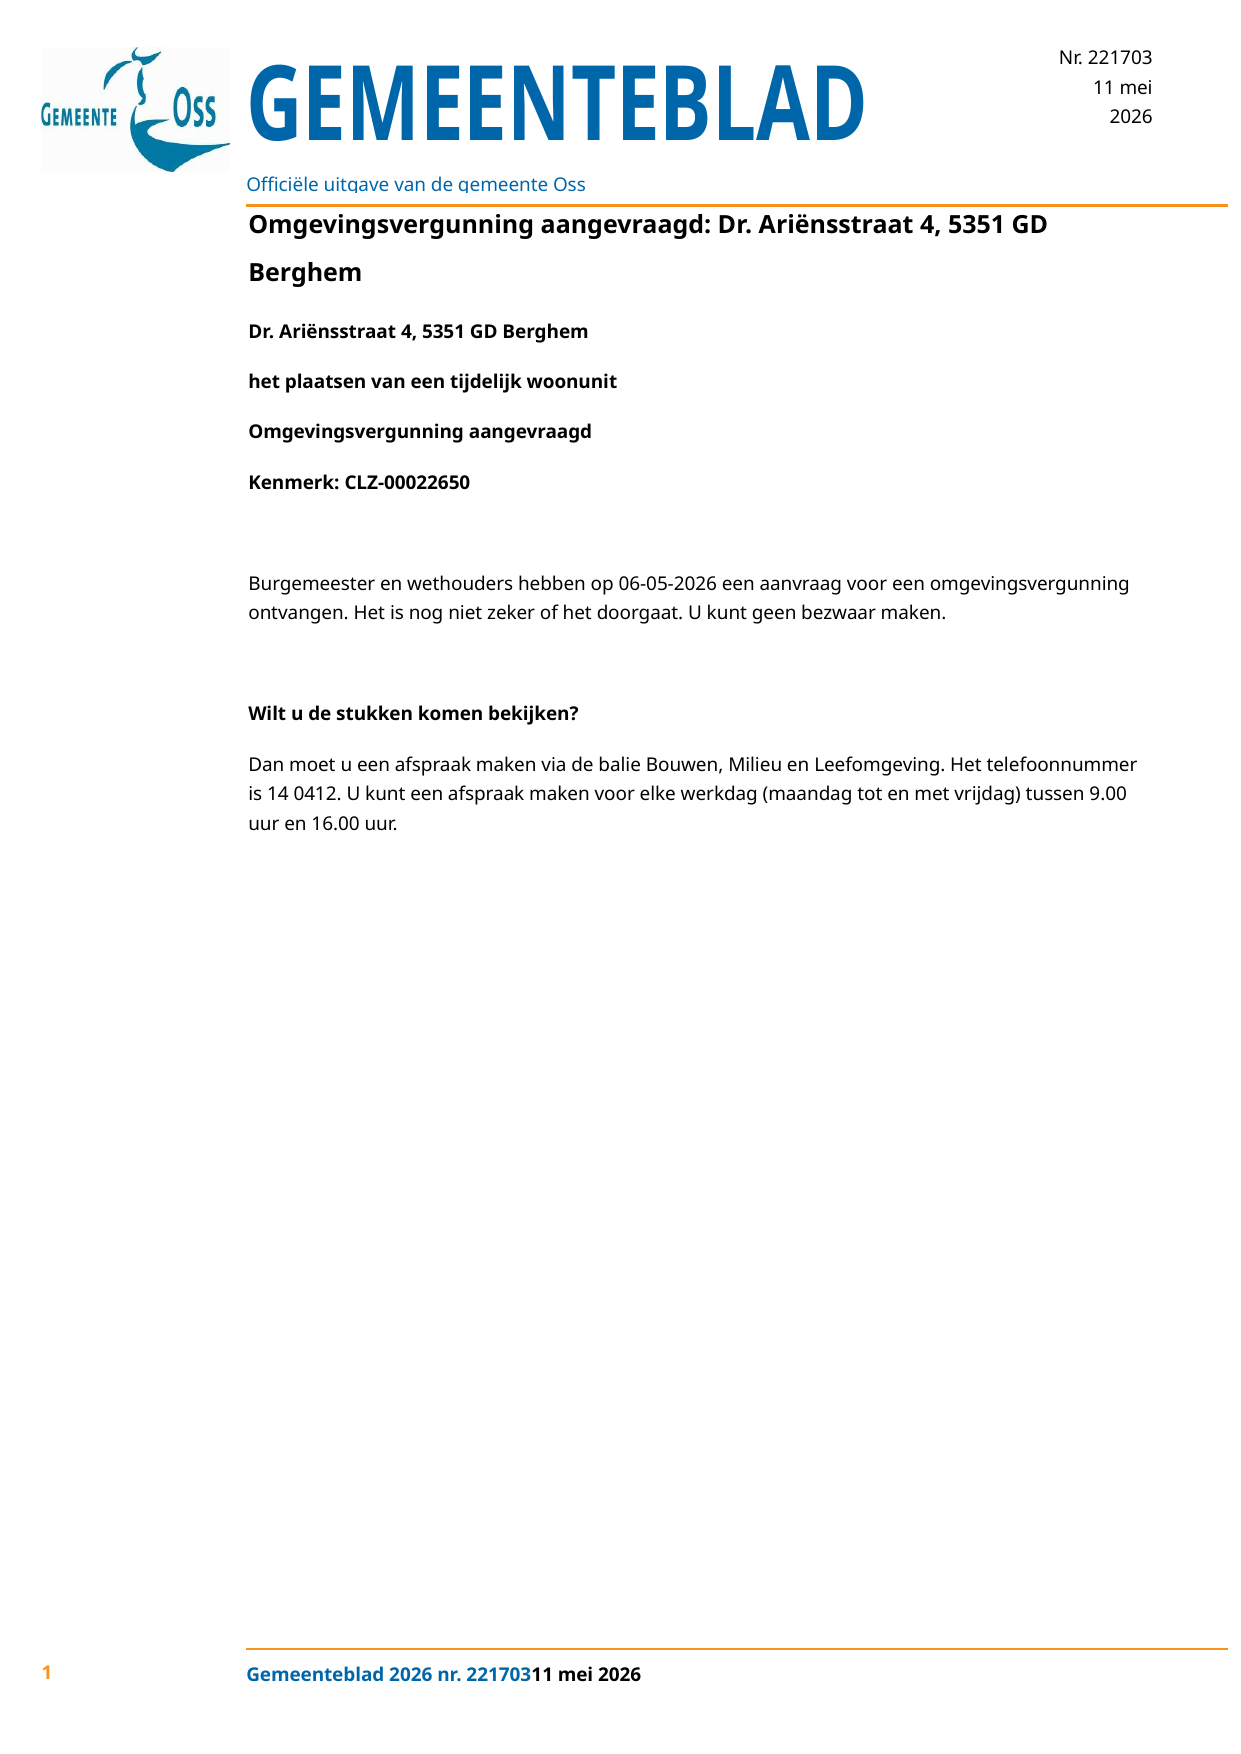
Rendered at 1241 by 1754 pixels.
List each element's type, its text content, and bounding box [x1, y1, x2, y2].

text Omgevingsvergunning aangevraagd [248, 419, 1152, 444]
text Wilt u de stukken komen bekijken? [248, 700, 1152, 726]
text Burgemeester en wethouders hebben op 06-05-2026 een aanvraag voor een omgevingsvergunning ontvangen. Het is nog niet zeker of het doorgaat. U kunt geen bezwaar maken. [248, 570, 1152, 625]
text Dan moet u een afspraak maken via de balie Bouwen, Milieu en Leefomgeving. Het telefoonnummer is 14 0412. U kunt een afspraak maken voor elke werkdag (maandag tot en met vrijdag) tussen 9.00 uur en 16.00 uur. [248, 751, 1152, 836]
text Omgevingsvergunning aangevraagd: Dr. Ariënsstraat 4, 5351 GD Berghem [248, 207, 1152, 288]
text Kenmerk: CLZ-00022650 [248, 469, 1152, 495]
picture [41, 47, 231, 172]
text het plaatsen van een tijdelijk woonunit [248, 368, 1152, 394]
text Dr. Ariënsstraat 4, 5351 GD Berghem [248, 318, 1152, 344]
